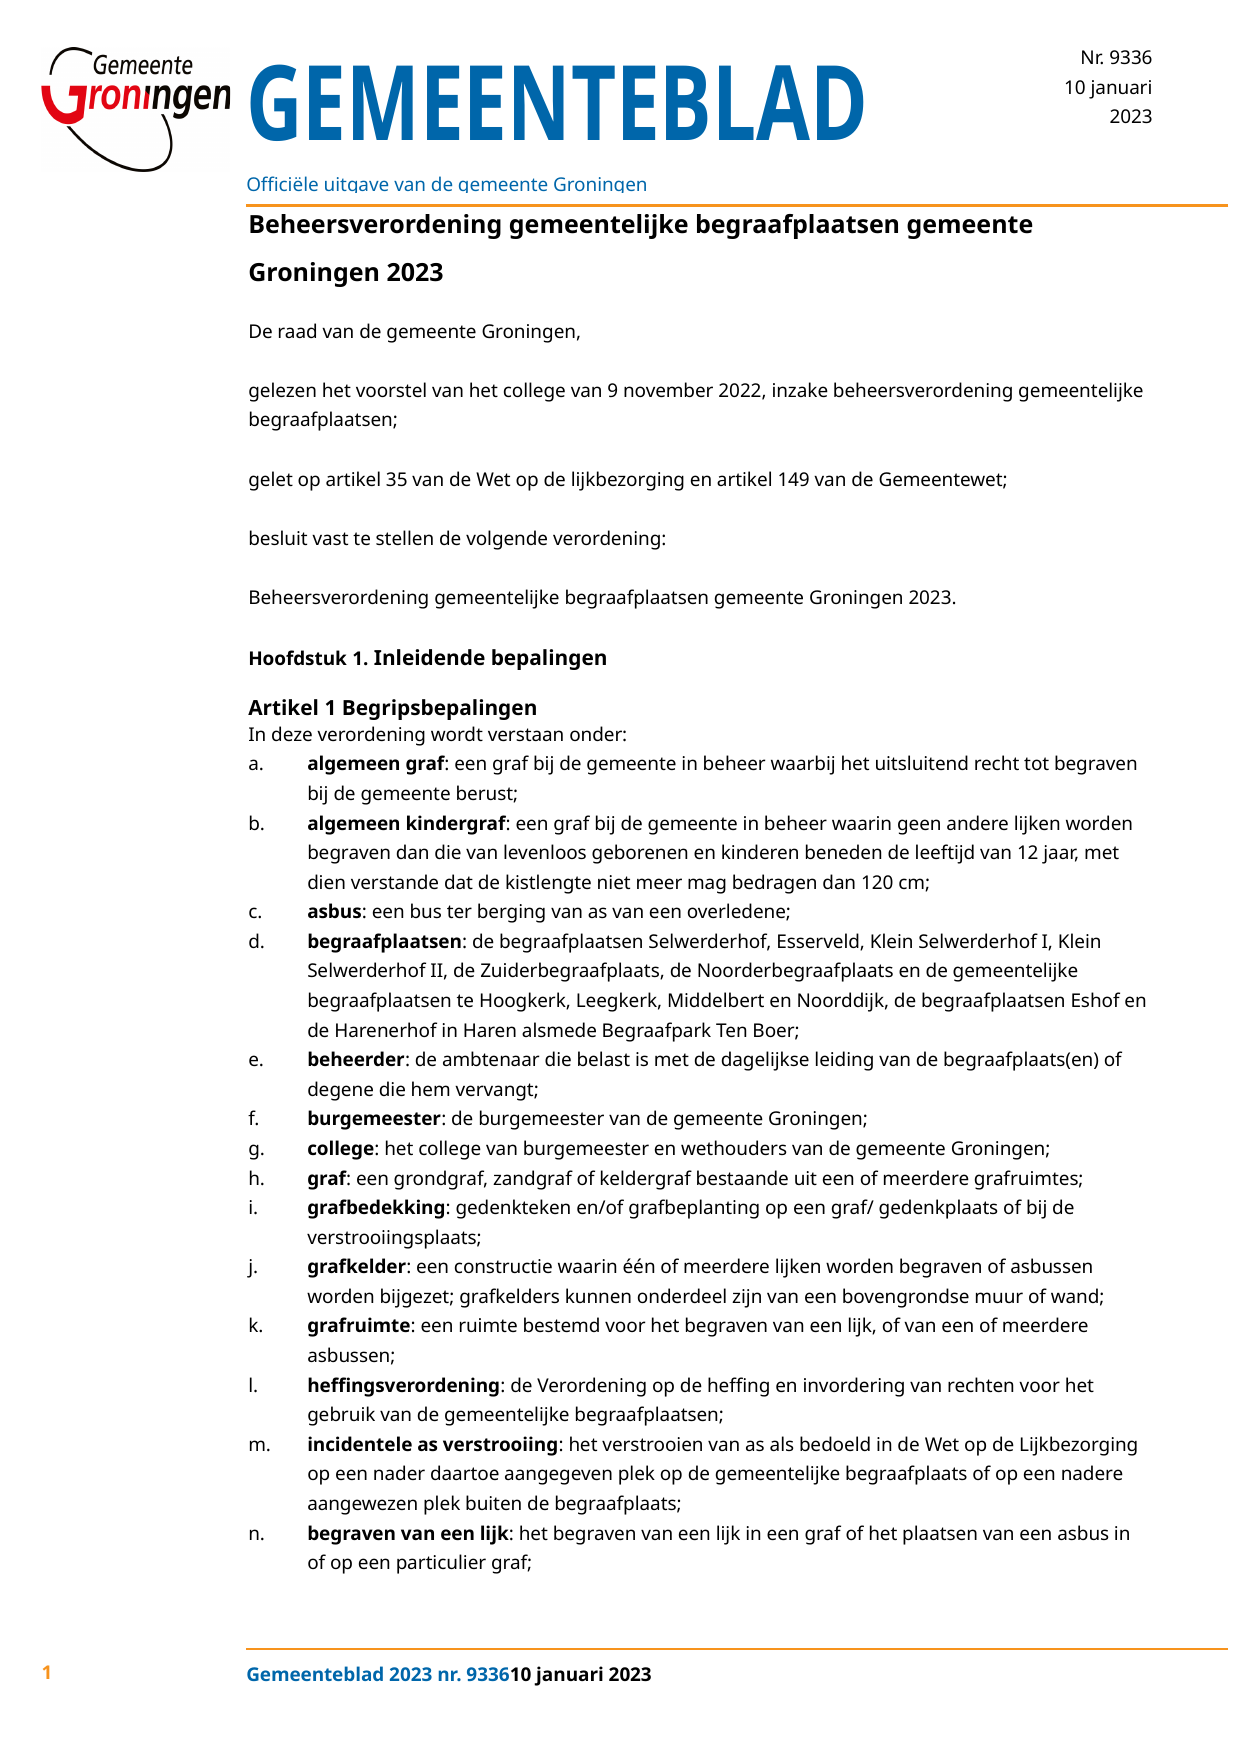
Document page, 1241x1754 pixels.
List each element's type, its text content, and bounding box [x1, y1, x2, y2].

list begraafplaatsen: de begraafplaatsen Selwerderhof, Esserveld, Klein Selwerderhof I, Klein Selwerderhof II, de Zuiderbegraafplaats, de Noorderbegraafplaats en de gemeentelijke begraafplaatsen te Hoogkerk, Leegkerk, Middelbert en Noorddijk, de begraafplaatsen Eshof en de Harenerhof in Haren alsmede Begraafpark Ten Boer; [248, 928, 1152, 1043]
list algemeen graf: een graf bij de gemeente in beheer waarbij het uitsluitend recht tot begraven bij de gemeente berust; [248, 751, 1152, 806]
picture [41, 47, 231, 172]
text Beheersverordening gemeentelijke begraafplaatsen gemeente Groningen 2023. [248, 584, 1152, 610]
text Beheersverordening gemeentelijke begraafplaatsen gemeente Groningen 2023 [248, 207, 1152, 288]
text In deze verordening wordt verstaan onder: [248, 721, 1152, 747]
list begraven van een lijk: het begraven van een lijk in een graf of het plaatsen van een asbus in of op een particulier graf; [248, 1520, 1152, 1575]
list heffingsverordening: de Verordening op de heffing en invordering van rechten voor het gebruik van de gemeentelijke begraafplaatsen; [248, 1372, 1152, 1427]
text De raad van de gemeente Groningen, [248, 318, 1152, 344]
text gelet op artikel 35 van de Wet op de lijkbezorging en artikel 149 van de Gemeentewet; [248, 466, 1152, 492]
list incidentele as verstrooiing: het verstrooien van as als bedoeld in de Wet op de Lijkbezorging op een nader daartoe aangegeven plek op de gemeentelijke begraafplaats of op een nadere aangewezen plek buiten de begraafplaats; [248, 1431, 1152, 1516]
text Artikel 1 Begripsbepalingen [248, 693, 1152, 721]
list algemeen kindergraf: een graf bij de gemeente in beheer waarin geen andere lijken worden begraven dan die van levenloos geborenen en kinderen beneden de leeftijd van 12 jaar, met dien verstande dat de kistlengte niet meer mag bedragen dan 120 cm; [248, 810, 1152, 895]
list college: het college van burgemeester en wethouders van de gemeente Groningen; [248, 1135, 1152, 1161]
text besluit vast te stellen de volgende verordening: [248, 525, 1152, 551]
list graf: een grondgraf, zandgraf of keldergraf bestaande uit een of meerdere grafruimtes; [248, 1165, 1152, 1191]
list grafbedekking: gedenkteken en/of grafbeplanting op een graf/ gedenkplaats of bij de verstrooiingsplaats; [248, 1194, 1152, 1250]
list burgemeester: de burgemeester van de gemeente Groningen; [248, 1106, 1152, 1131]
text gelezen het voorstel van het college van 9 november 2022, inzake beheersverordening gemeentelijke begraafplaatsen; [248, 377, 1152, 432]
list grafruimte: een ruimte bestemd voor het begraven van een lijk, of van een of meerdere asbussen; [248, 1313, 1152, 1368]
list asbus: een bus ter berging van as van een overledene; [248, 898, 1152, 924]
text Hoofdstuk 1. Inleidende bepalingen [248, 643, 1152, 672]
list beheerder: de ambtenaar die belast is met de dagelijkse leiding van de begraafplaats(en) of degene die hem vervangt; [248, 1046, 1152, 1102]
list grafkelder: een constructie waarin één of meerdere lijken worden begraven of asbussen worden bijgezet; grafkelders kunnen onderdeel zijn van een bovengrondse muur of wand; [248, 1253, 1152, 1309]
